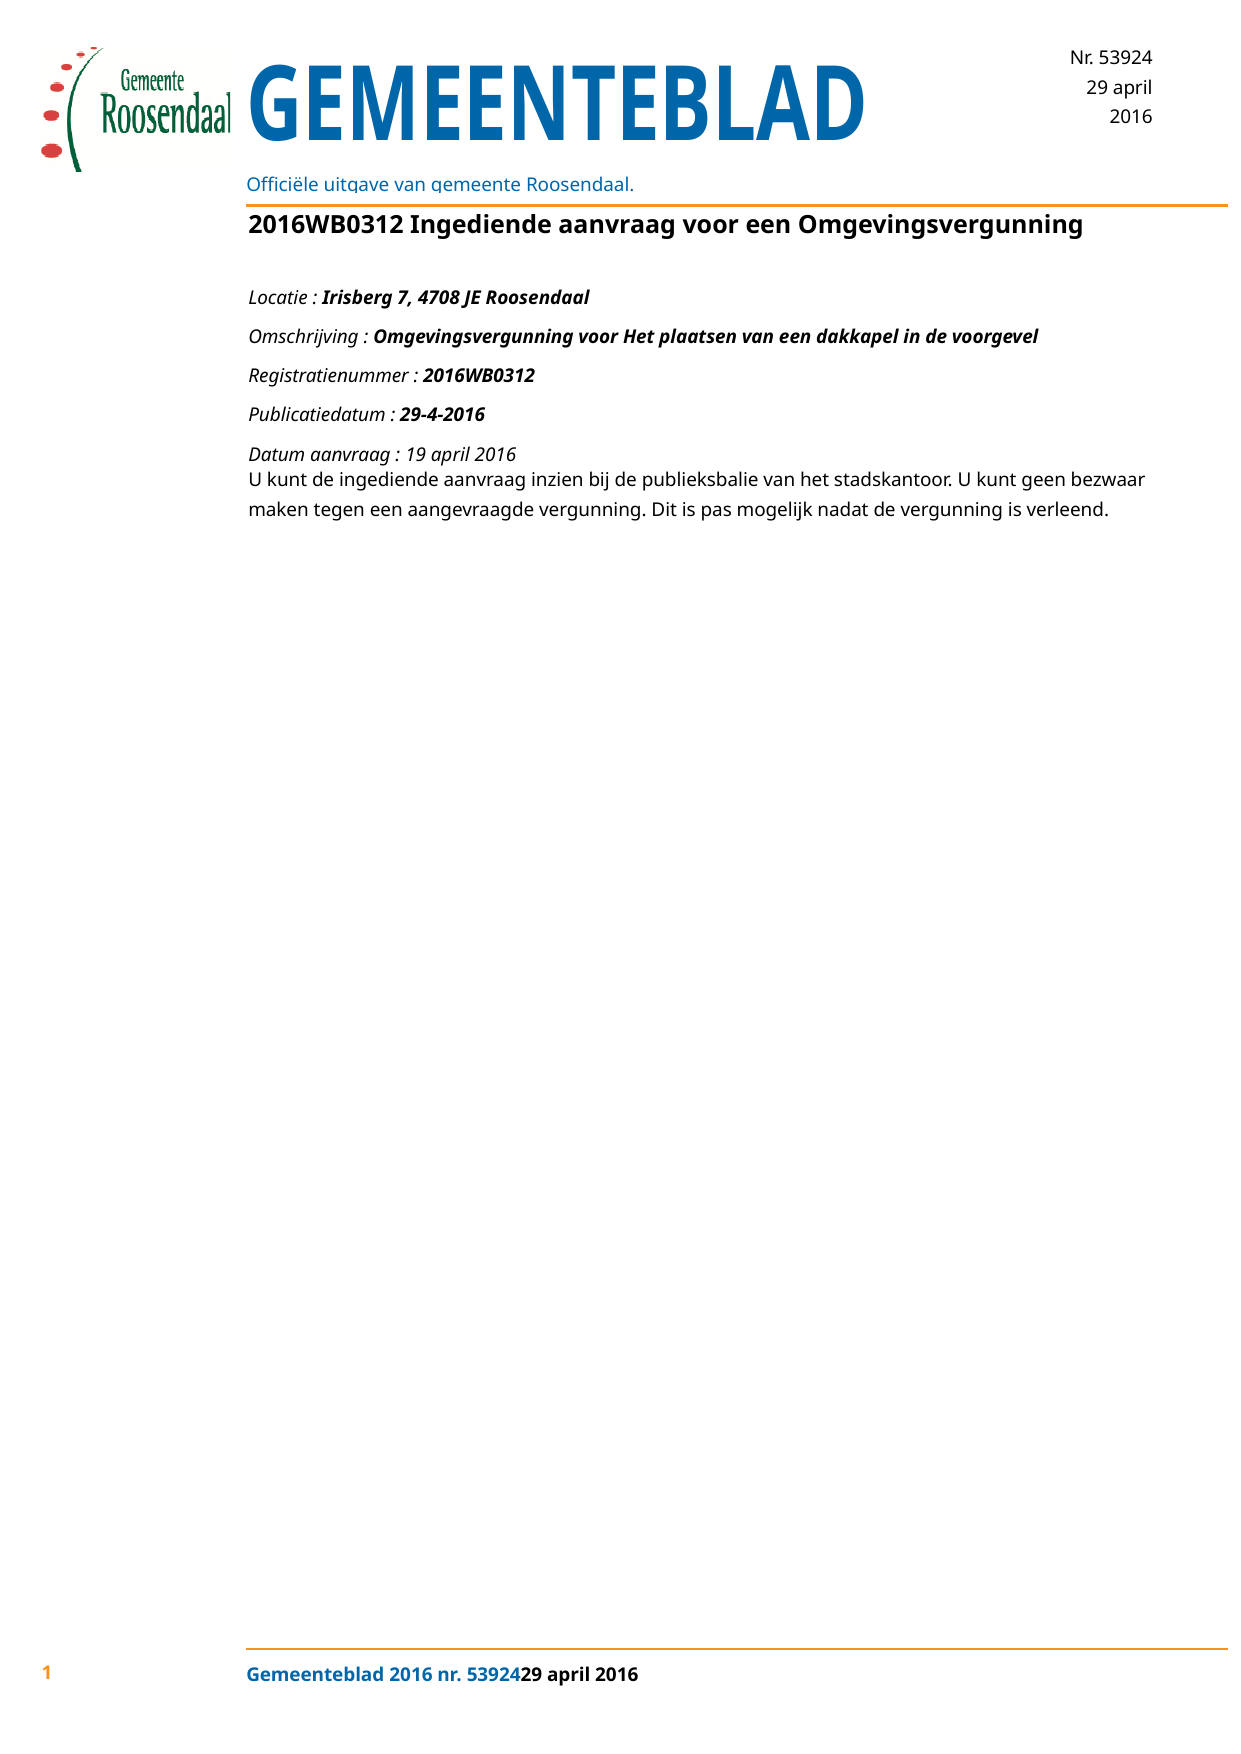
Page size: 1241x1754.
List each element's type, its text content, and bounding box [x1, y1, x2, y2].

text U kunt de ingediende aanvraag inzien bij de publieksbalie van het stadskantoor. U kunt geen bezwaar maken tegen een aangevraagde vergunning. Dit is pas mogelijk nadat de vergunning is verleend. [248, 467, 1152, 522]
text Registratienummer : 2016WB0312 [248, 362, 1152, 388]
text 2016WB0312 Ingediende aanvraag voor een Omgevingsvergunning [248, 207, 1152, 241]
text Datum aanvraag : 19 april 2016 [248, 441, 1152, 467]
text Omschrijving : Omgevingsvergunning voor Het plaatsen van een dakkapel in de voorgevel [248, 323, 1152, 349]
text Publicatiedatum : 29-4-2016 [248, 402, 1152, 427]
text Locatie : Irisberg 7, 4708 JE Roosendaal [248, 284, 1152, 309]
picture [41, 47, 231, 172]
